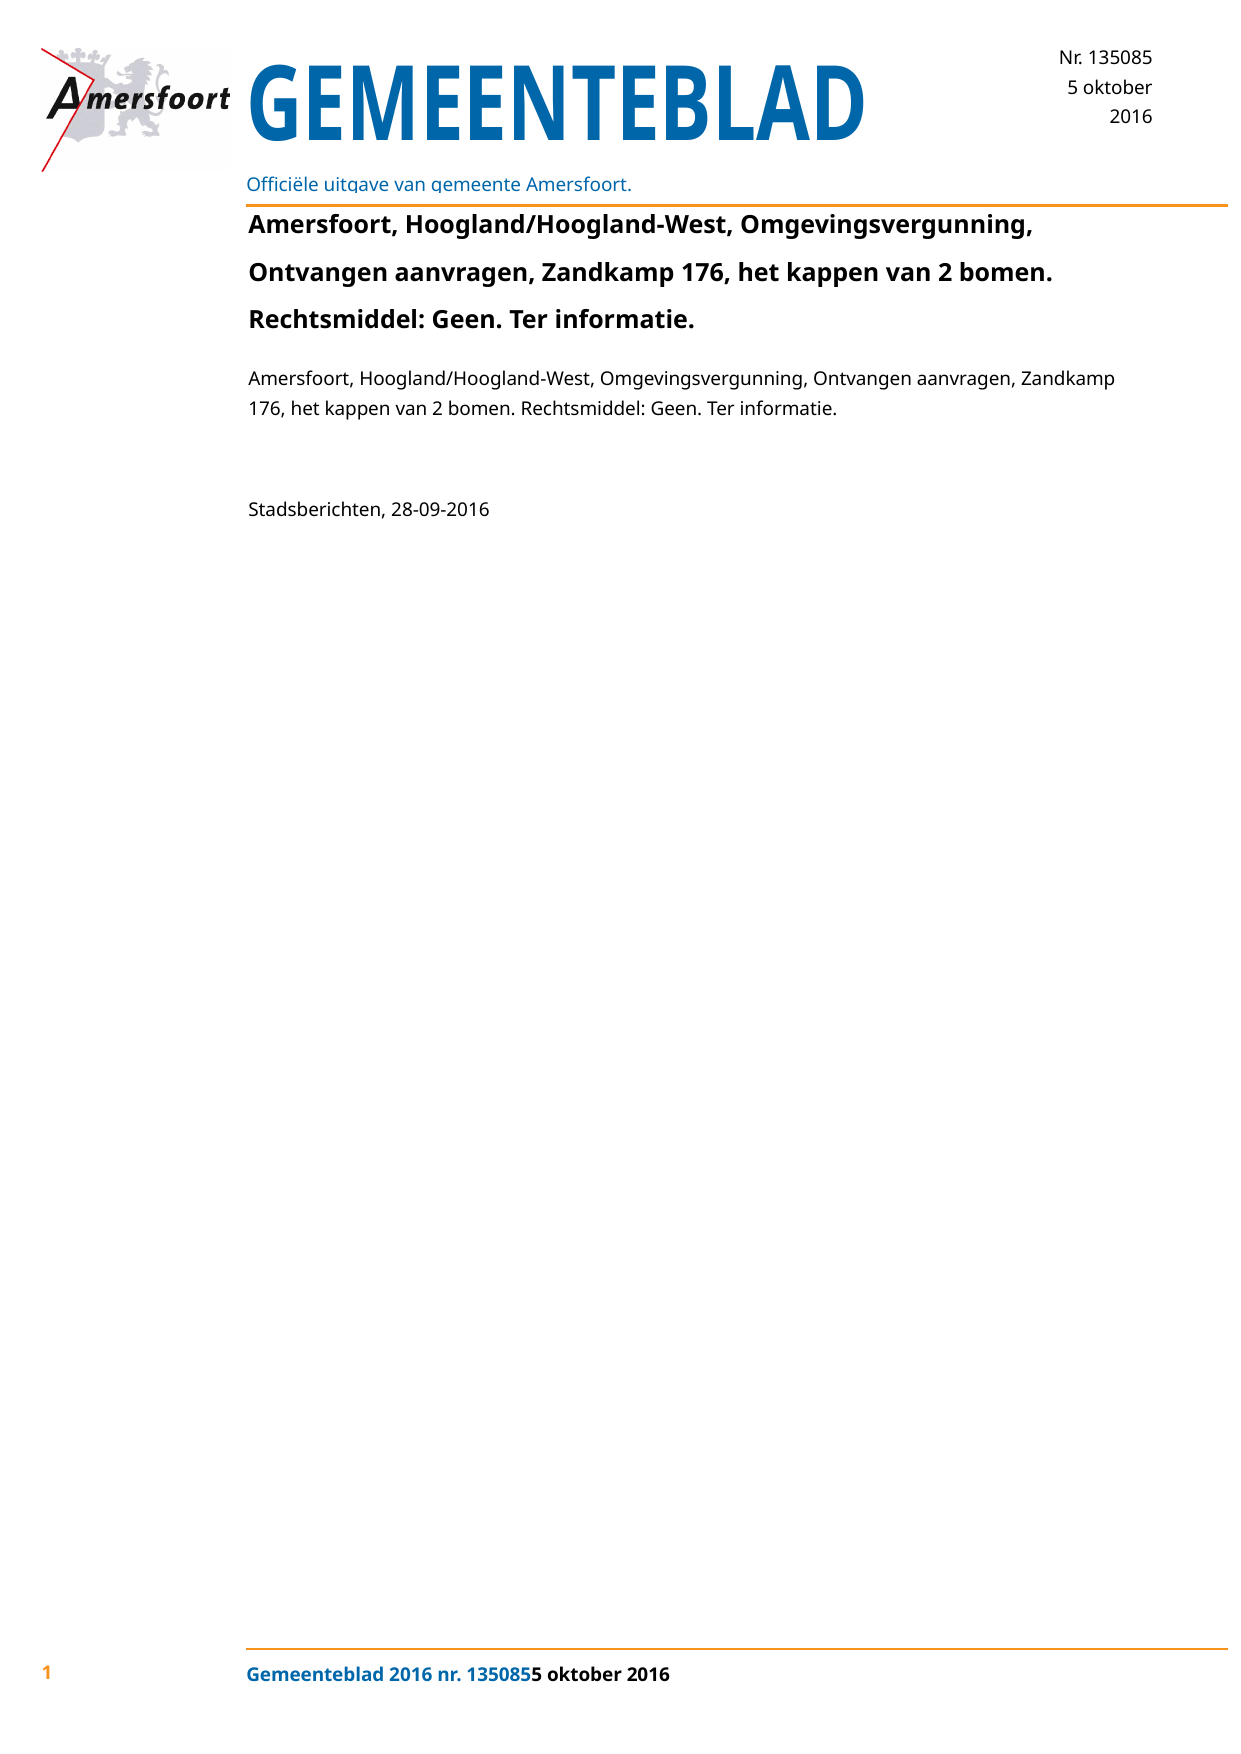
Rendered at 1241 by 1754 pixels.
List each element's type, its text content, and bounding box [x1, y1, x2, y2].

text Stadsberichten, 28-09-2016 [248, 496, 1152, 522]
text Amersfoort, Hoogland/Hoogland-West, Omgevingsvergunning, Ontvangen aanvragen, Zandkamp 176, het kappen van 2 bomen. Rechtsmiddel: Geen. Ter informatie. [248, 366, 1152, 421]
picture [41, 47, 231, 172]
text Amersfoort, Hoogland/Hoogland-West, Omgevingsvergunning, Ontvangen aanvragen, Zandkamp 176, het kappen van 2 bomen. Rechtsmiddel: Geen. Ter informatie. [248, 207, 1152, 336]
